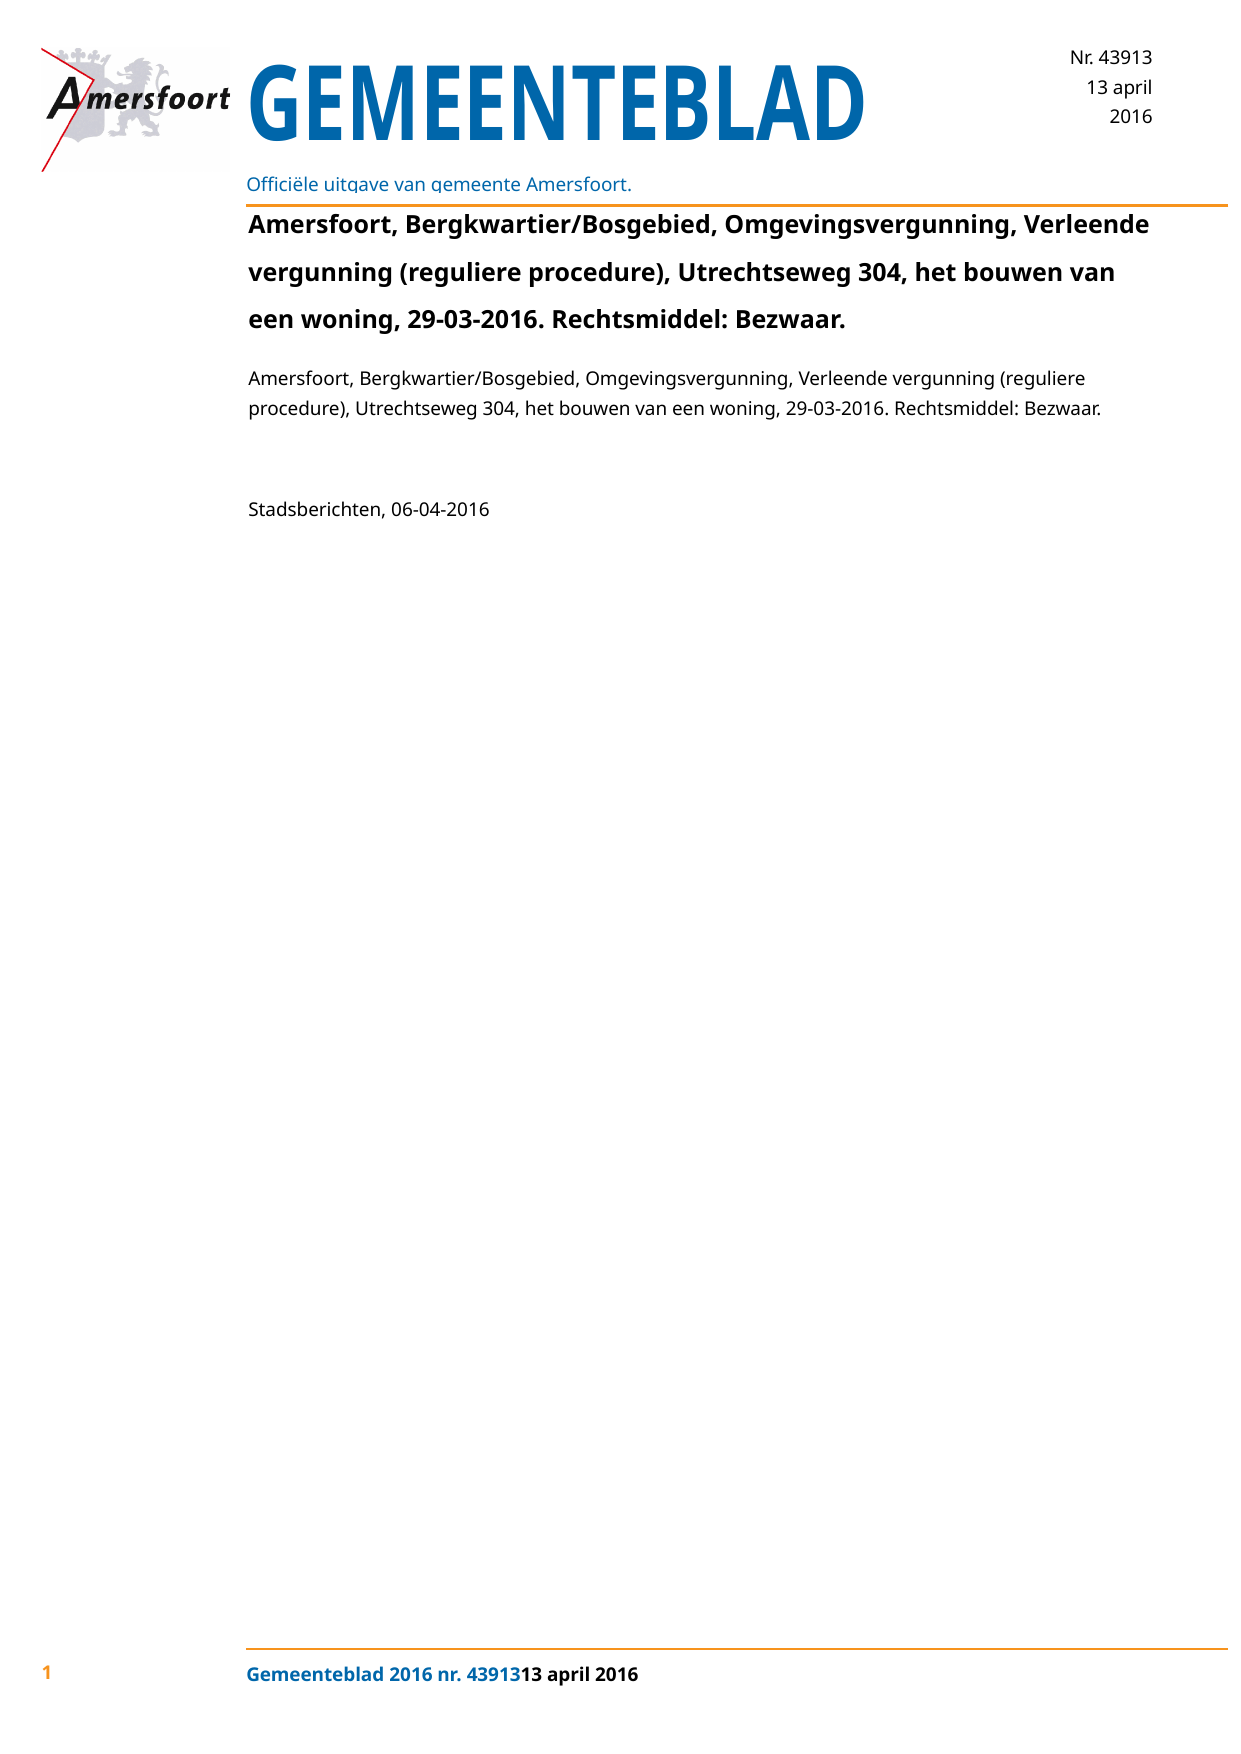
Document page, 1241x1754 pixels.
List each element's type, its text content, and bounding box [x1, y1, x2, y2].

text Amersfoort, Bergkwartier/Bosgebied, Omgevingsvergunning, Verleende vergunning (reguliere procedure), Utrechtseweg 304, het bouwen van een woning, 29-03-2016. Rechtsmiddel: Bezwaar. [248, 366, 1152, 421]
text Stadsberichten, 06-04-2016 [248, 496, 1152, 522]
text Amersfoort, Bergkwartier/Bosgebied, Omgevingsvergunning, Verleende vergunning (reguliere procedure), Utrechtseweg 304, het bouwen van een woning, 29-03-2016. Rechtsmiddel: Bezwaar. [248, 207, 1152, 336]
picture [41, 47, 231, 172]
